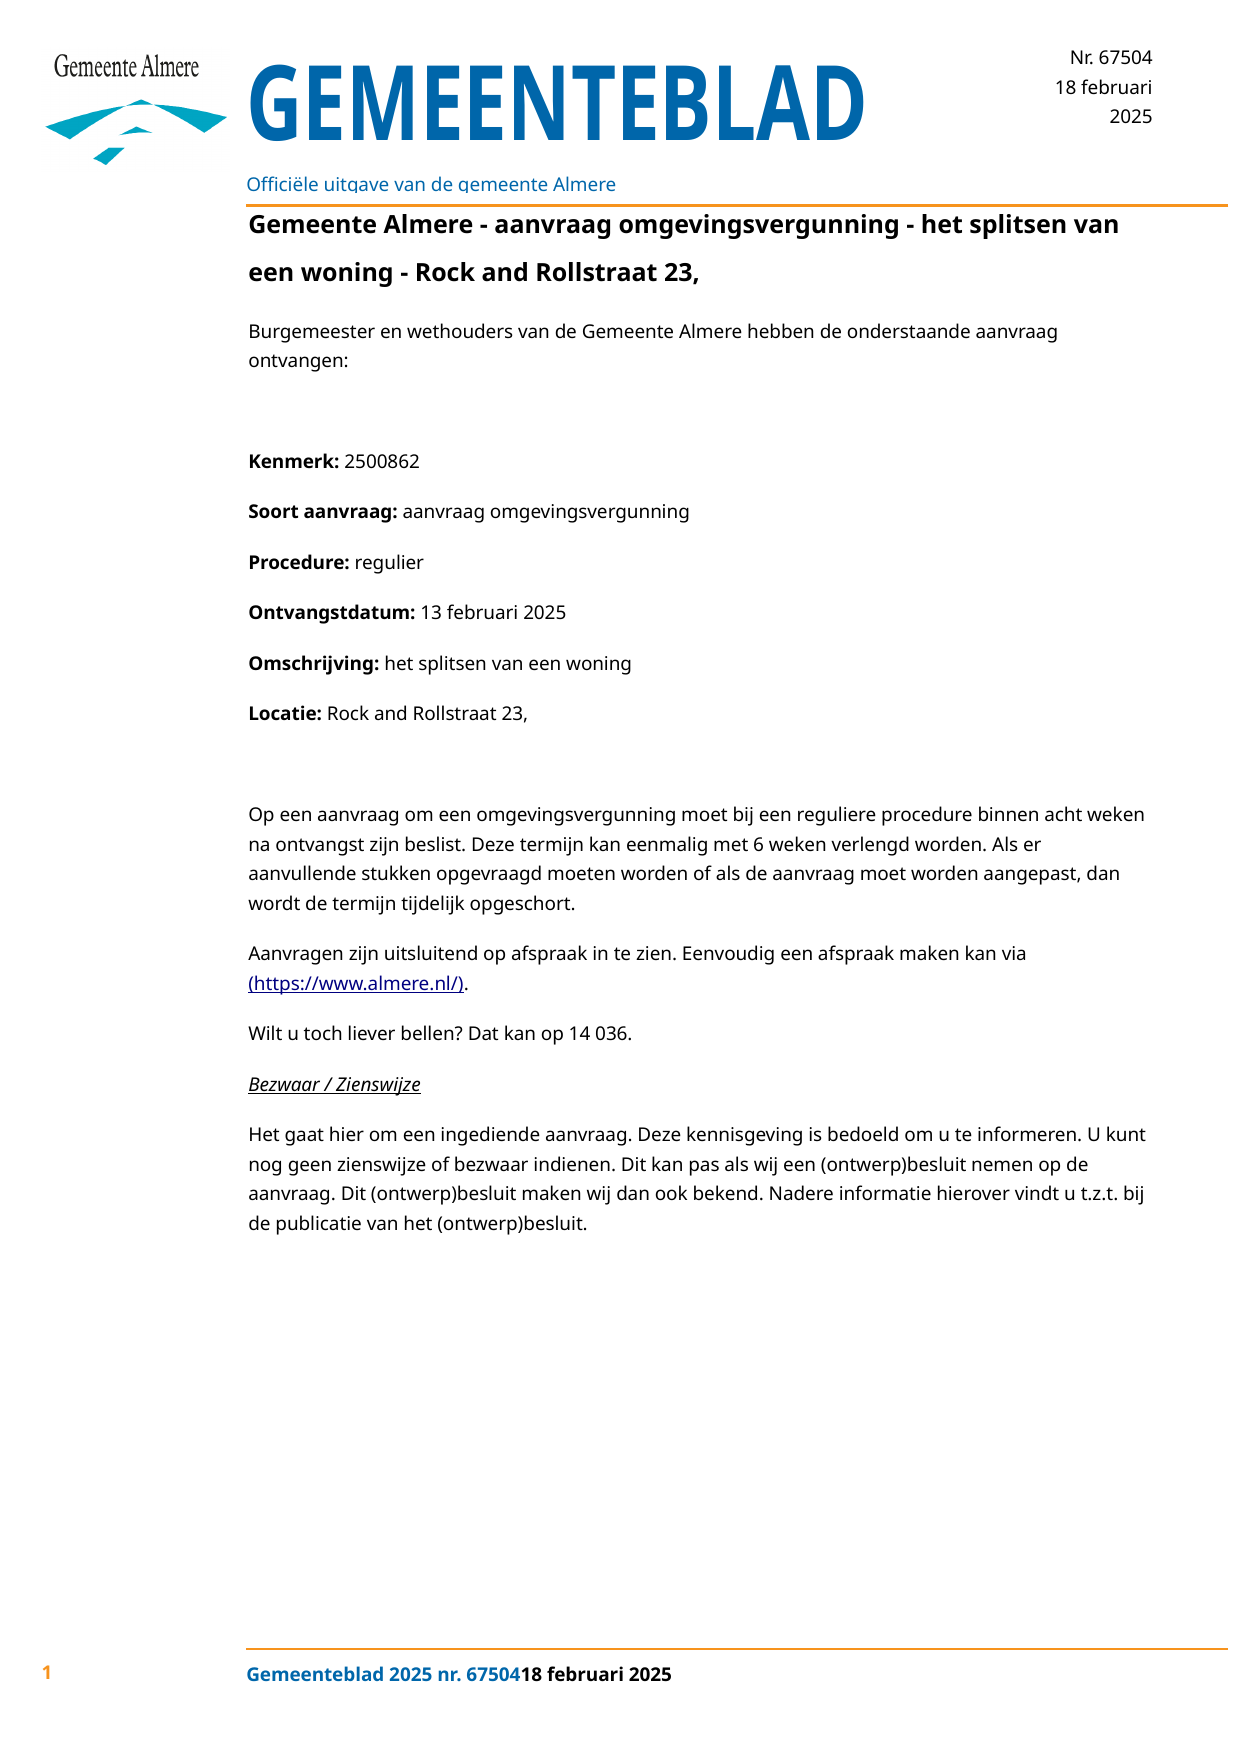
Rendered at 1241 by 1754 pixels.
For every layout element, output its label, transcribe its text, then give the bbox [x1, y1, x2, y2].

picture [41, 47, 231, 172]
text Omschrijving: het splitsen van een woning [248, 650, 1152, 676]
text Op een aanvraag om een omgevingsvergunning moet bij een reguliere procedure binnen acht weken na ontvangst zijn beslist. Deze termijn kan eenmalig met 6 weken verlengd worden. Als er aanvullende stukken opgevraagd moeten worden of als de aanvraag moet worden aangepast, dan wordt de termijn tijdelijk opgeschort. [248, 801, 1152, 916]
text Burgemeester en wethouders van de Gemeente Almere hebben de onderstaande aanvraag ontvangen: [248, 318, 1152, 373]
text Procedure: regulier [248, 549, 1152, 575]
text Wilt u toch liever bellen? Dat kan op 14 036. [248, 1020, 1152, 1046]
text Aanvragen zijn uitsluitend op afspraak in te zien. Eenvoudig een afspraak maken kan via (https://www.almere.nl/). [248, 940, 1152, 996]
text Gemeente Almere - aanvraag omgevingsvergunning - het splitsen van een woning - Rock and Rollstraat 23, [248, 207, 1152, 288]
text Kenmerk: 2500862 [248, 448, 1152, 474]
text Locatie: Rock and Rollstraat 23, [248, 700, 1152, 726]
text Ontvangstdatum: 13 februari 2025 [248, 599, 1152, 625]
text Soort aanvraag: aanvraag omgevingsvergunning [248, 499, 1152, 524]
text Het gaat hier om een ingediende aanvraag. Deze kennisgeving is bedoeld om u te informeren. U kunt nog geen zienswijze of bezwaar indienen. Dit kan pas als wij een (ontwerp)besluit nemen op de aanvraag. Dit (ontwerp)besluit maken wij dan ook bekend. Nadere informatie hierover vindt u t.z.t. bij de publicatie van het (ontwerp)besluit. [248, 1121, 1152, 1236]
text Bezwaar / Zienswijze [248, 1071, 1152, 1097]
